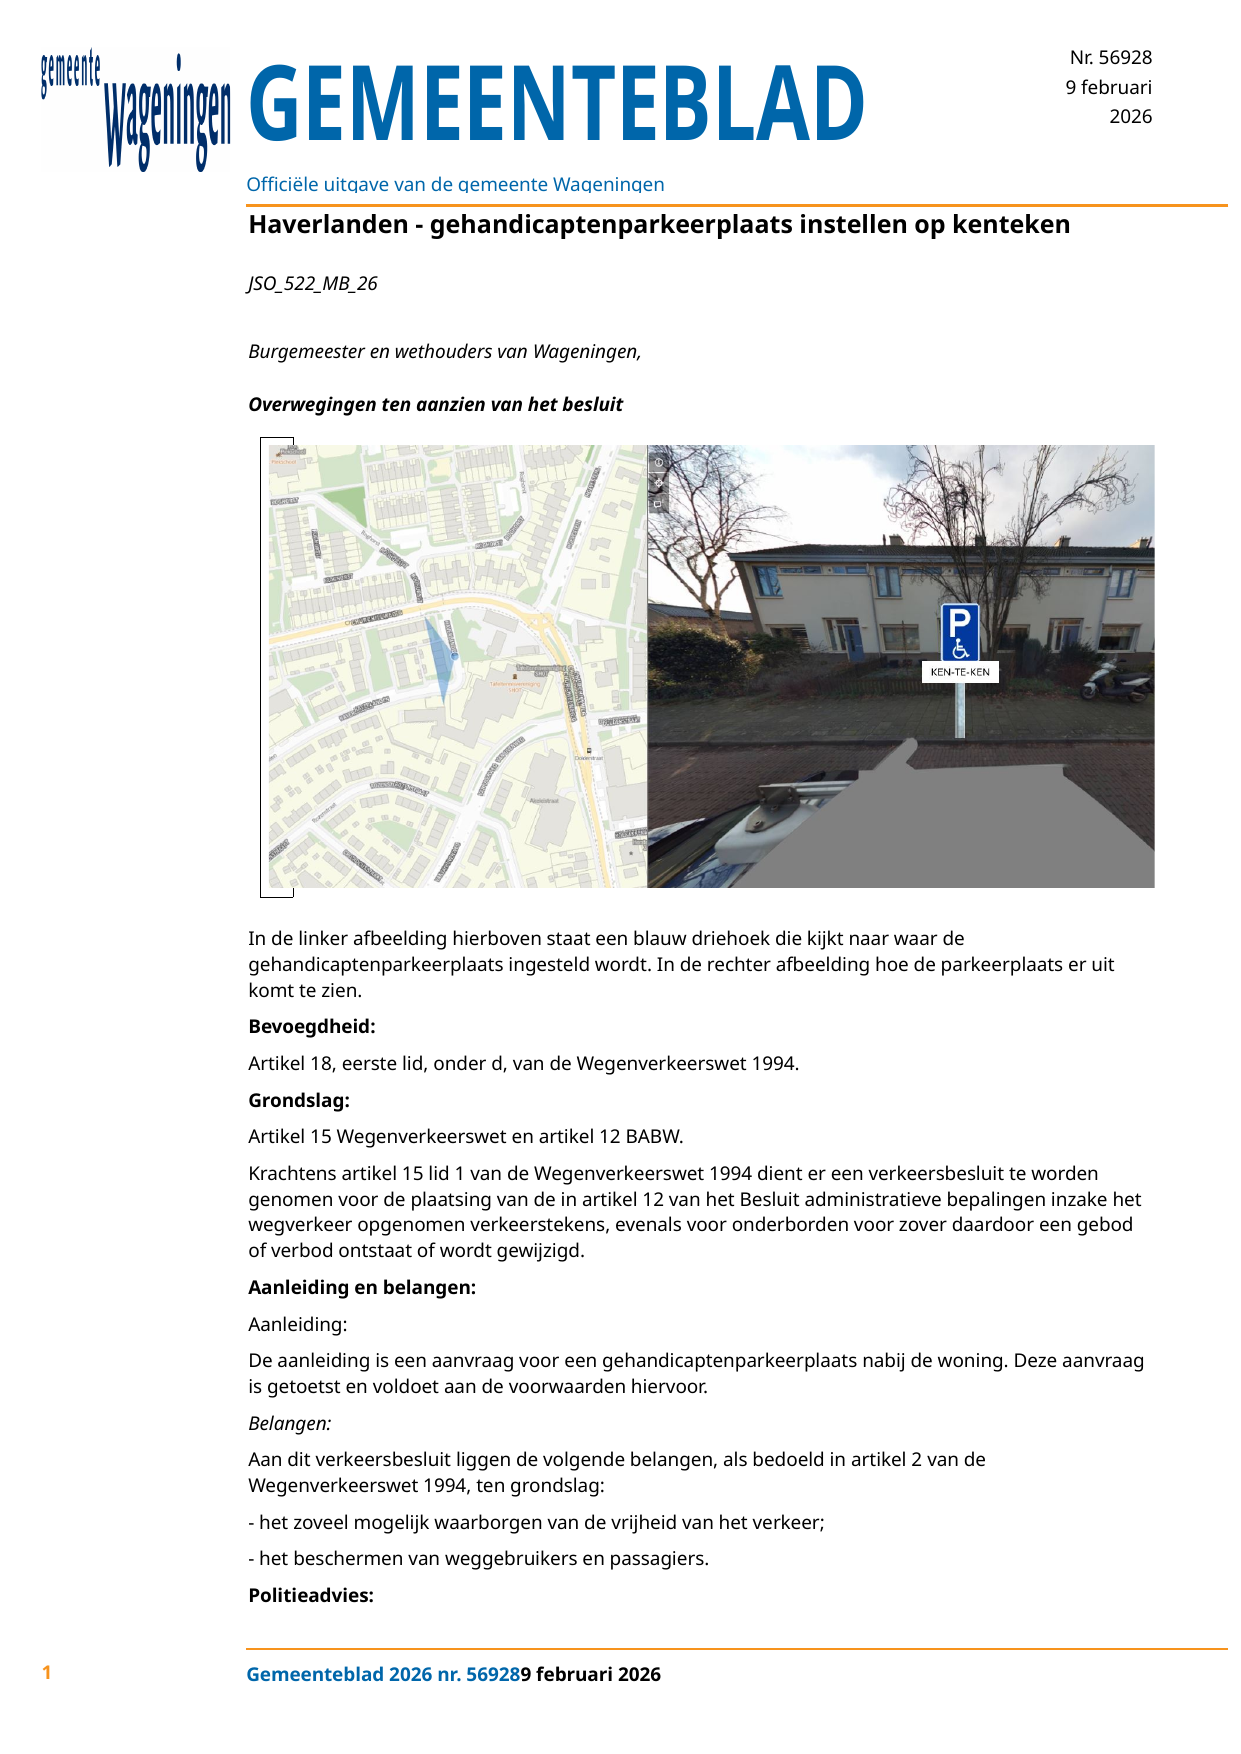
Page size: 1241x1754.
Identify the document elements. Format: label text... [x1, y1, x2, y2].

text In de linker afbeelding hierboven staat een blauw driehoek die kijkt naar waar de gehandicaptenparkeerplaats ingesteld wordt. In de rechter afbeelding hoe de parkeerplaats er uit komt te zien. [248, 925, 1152, 1003]
text - het zoveel mogelijk waarborgen van de vrijheid van het verkeer; [248, 1509, 1152, 1534]
text - het beschermen van weggebruikers en passagiers. [248, 1546, 1152, 1571]
text Aanleiding en belangen: [248, 1274, 1152, 1300]
text Grondslag: [248, 1087, 1152, 1113]
text Artikel 18, eerste lid, onder d, van de Wegenverkeerswet 1994. [248, 1050, 1152, 1076]
text JSO_522_MB_26 [248, 270, 1152, 296]
text Aanleiding: [248, 1311, 1152, 1336]
text Haverlanden - gehandicaptenparkeerplaats instellen op kenteken [248, 207, 1152, 241]
text De aanleiding is een aanvraag voor een gehandicaptenparkeerplaats nabij de woning. Deze aanvraag is getoetst en voldoet aan de voorwaarden hiervoor. [248, 1347, 1152, 1399]
text Bevoegdheid: [248, 1013, 1152, 1039]
text Politieadvies: [248, 1582, 1152, 1608]
text Krachtens artikel 15 lid 1 van de Wegenverkeerswet 1994 dient er een verkeersbesluit te worden genomen voor de plaatsing van de in artikel 12 van het Besluit administratieve bepalingen inzake het wegverkeer opgenomen verkeerstekens, evenals voor onderborden voor zover daardoor een gebod of verbod ontstaat of wordt gewijzigd. [248, 1160, 1152, 1263]
text Overwegingen ten aanzien van het besluit [248, 391, 1152, 417]
picture [268, 445, 1155, 888]
text Burgemeester en wethouders van Wageningen, [248, 338, 1152, 364]
picture [41, 47, 231, 172]
text Belangen: [248, 1410, 1152, 1436]
text Artikel 15 Wegenverkeerswet en artikel 12 BABW. [248, 1123, 1152, 1149]
text Aan dit verkeersbesluit liggen de volgende belangen, als bedoeld in artikel 2 van de Wegenverkeerswet 1994, ten grondslag: [248, 1446, 1152, 1498]
